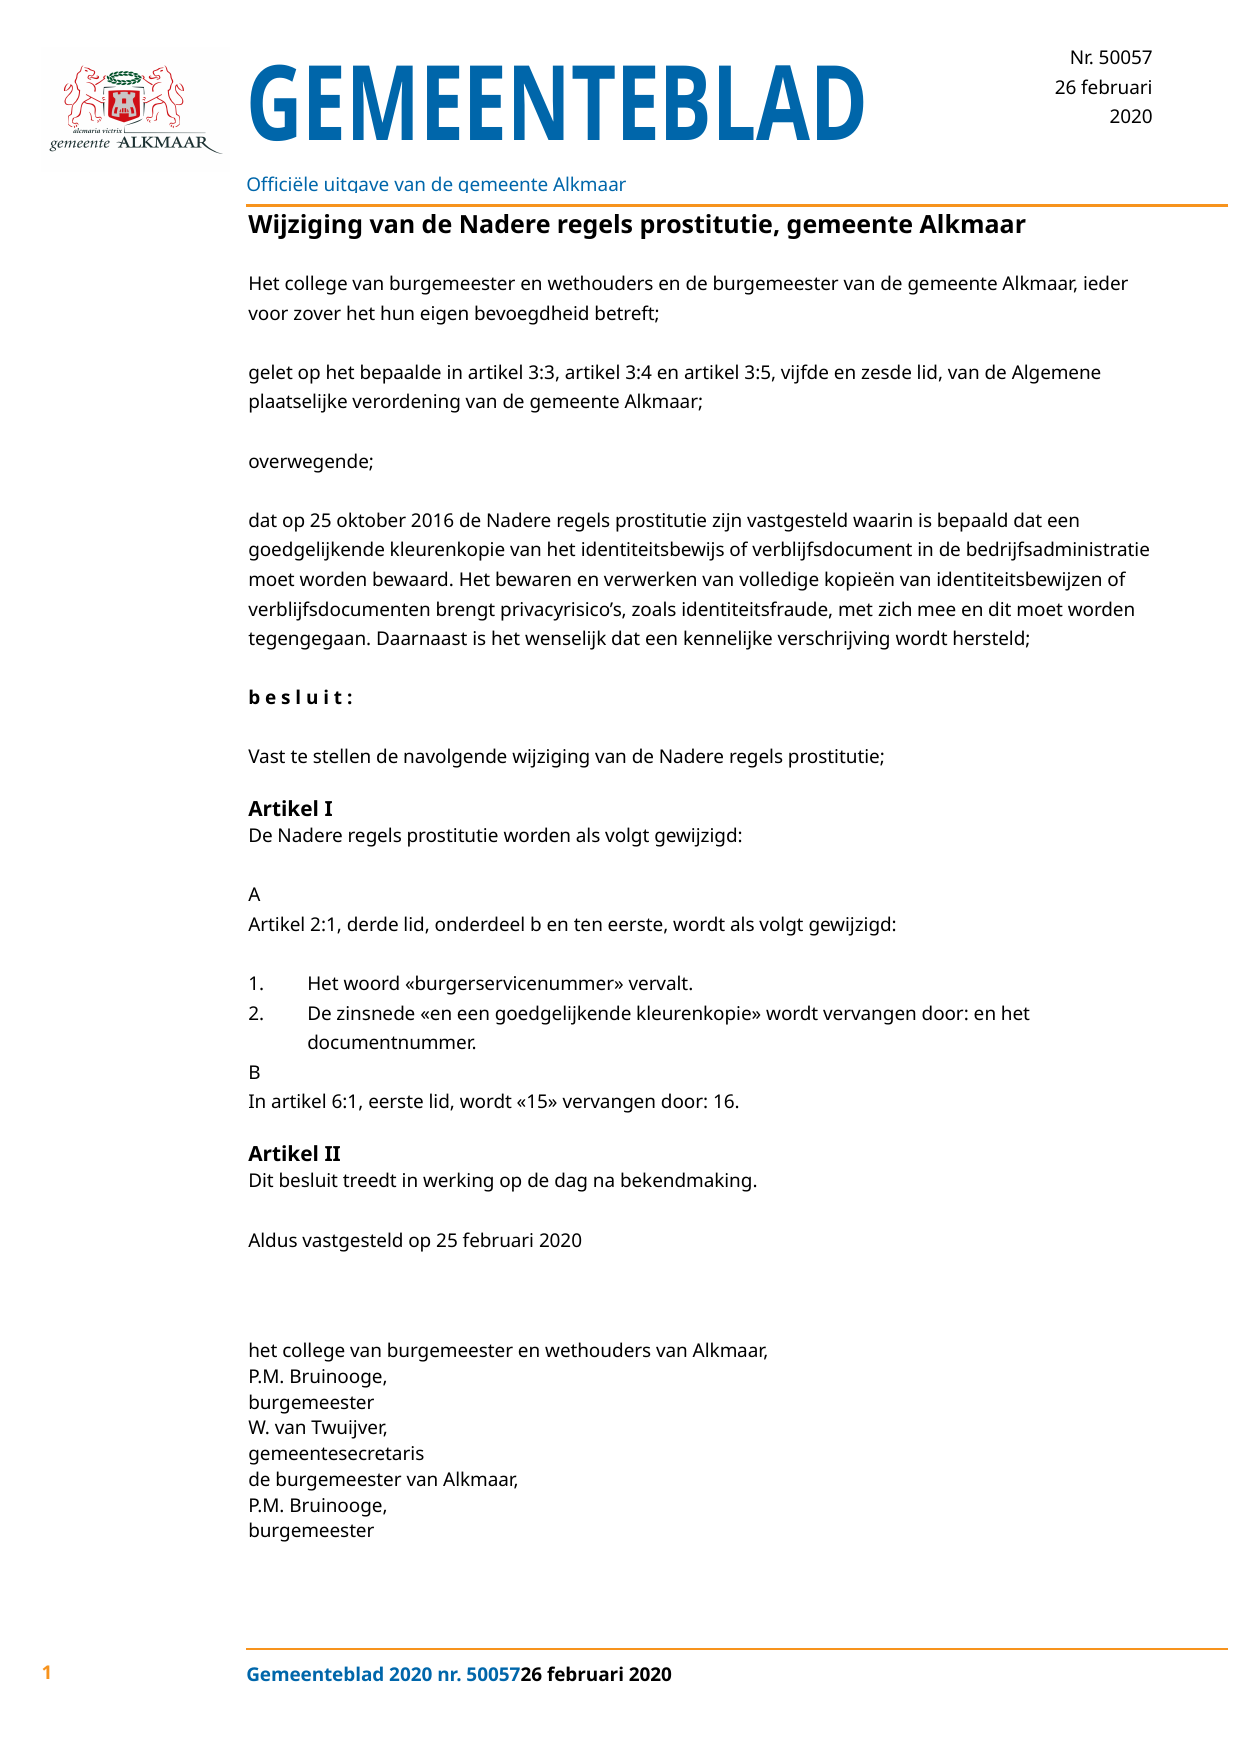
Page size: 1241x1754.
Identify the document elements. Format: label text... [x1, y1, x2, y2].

list De zinsnede «en een goedgelijkende kleurenkopie» wordt vervangen door: en het documentnummer. [248, 1000, 1152, 1055]
text de burgemeester van Alkmaar, [248, 1466, 1152, 1492]
text gemeentesecretaris [248, 1440, 1152, 1466]
text b e s l u i t : [248, 684, 1152, 710]
text Het college van burgemeester en wethouders en de burgemeester van de gemeente Alkmaar, ieder voor zover het hun eigen bevoegdheid betreft; [248, 270, 1152, 326]
text dat op 25 oktober 2016 de Nadere regels prostitutie zijn vastgesteld waarin is bepaald dat een goedgelijkende kleurenkopie van het identiteitsbewijs of verblijfsdocument in de bedrijfsadministratie moet worden bewaard. Het bewaren en verwerken van volledige kopieën van identiteitsbewijzen of verblijfsdocumenten brengt privacyrisico’s, zoals identiteitsfraude, met zich mee en dit moet worden tegengegaan. Daarnaast is het wenselijk dat een kennelijke verschrijving wordt hersteld; [248, 507, 1152, 651]
text Dit besluit treedt in werking op de dag na bekendmaking. [248, 1168, 1152, 1193]
text P.M. Bruinooge, [248, 1363, 1152, 1389]
text overwegende; [248, 448, 1152, 473]
text In artikel 6:1, eerste lid, wordt «15» vervangen door: 16. [248, 1089, 1152, 1114]
text B [248, 1059, 1152, 1085]
text burgemeester [248, 1517, 1152, 1543]
text Artikel I [248, 794, 1152, 822]
text burgemeester [248, 1389, 1152, 1414]
text Vast te stellen de navolgende wijziging van de Nadere regels prostitutie; [248, 744, 1152, 769]
picture [41, 47, 231, 172]
list Het woord «burgerservicenummer» vervalt. [248, 970, 1152, 996]
text A [248, 882, 1152, 907]
text gelet op het bepaalde in artikel 3:3, artikel 3:4 en artikel 3:5, vijfde en zesde lid, van de Algemene plaatselijke verordening van de gemeente Alkmaar; [248, 359, 1152, 414]
text Artikel II [248, 1139, 1152, 1168]
text Wijziging van de Nadere regels prostitutie, gemeente Alkmaar [248, 207, 1152, 241]
text Aldus vastgesteld op 25 februari 2020 [248, 1227, 1152, 1252]
text Artikel 2:1, derde lid, onderdeel b en ten eerste, wordt als volgt gewijzigd: [248, 911, 1152, 937]
text het college van burgemeester en wethouders van Alkmaar, [248, 1337, 1152, 1363]
text W. van Twuijver, [248, 1414, 1152, 1440]
text P.M. Bruinooge, [248, 1492, 1152, 1517]
text De Nadere regels prostitutie worden als volgt gewijzigd: [248, 822, 1152, 848]
